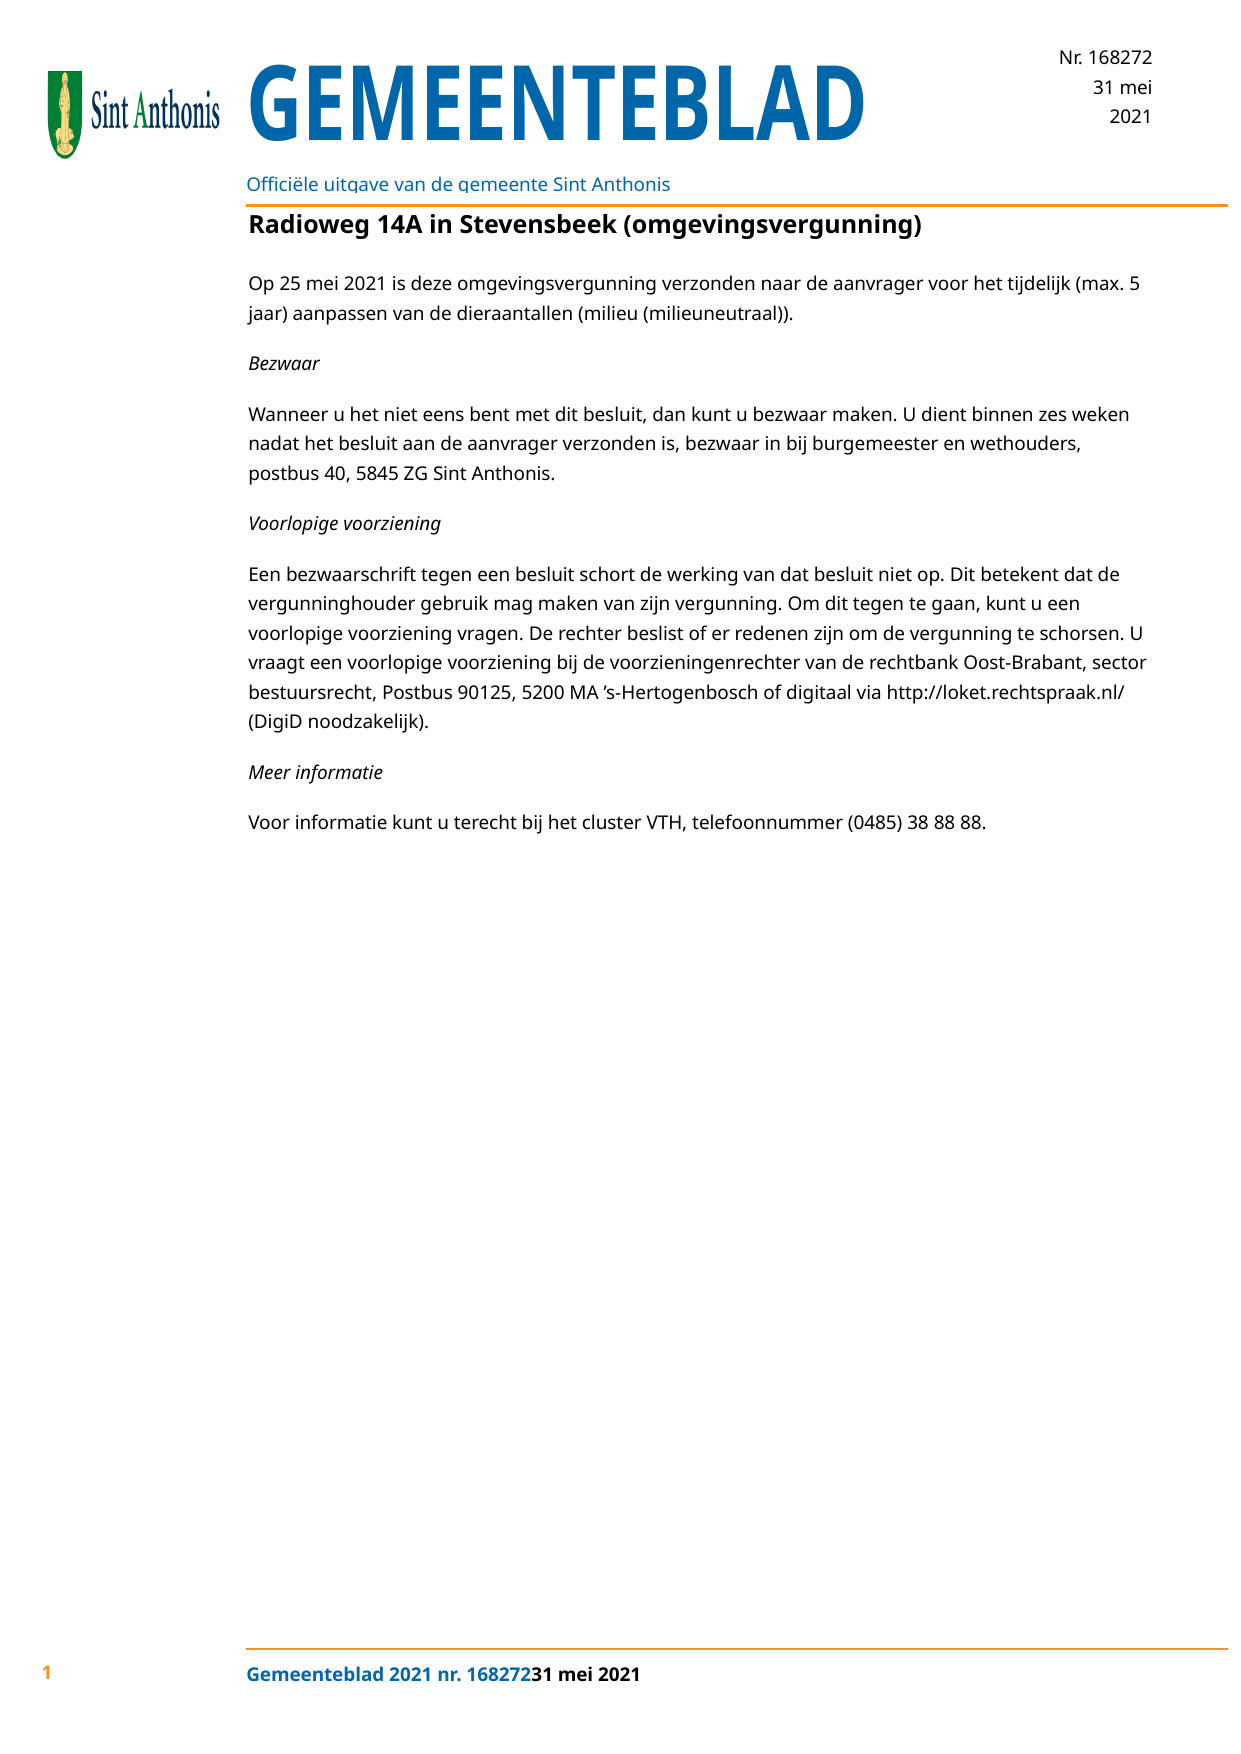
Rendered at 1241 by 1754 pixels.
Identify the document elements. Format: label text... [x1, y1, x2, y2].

text Voor informatie kunt u terecht bij het cluster VTH, telefoonnummer (0485) 38 88 88. [248, 809, 1152, 835]
text Meer informatie [248, 759, 1152, 785]
text Bezwaar [248, 350, 1152, 376]
text Voorlopige voorziening [248, 510, 1152, 536]
picture [41, 47, 231, 172]
text Wanneer u het niet eens bent met dit besluit, dan kunt u bezwaar maken. U dient binnen zes weken nadat het besluit aan de aanvrager verzonden is, bezwaar in bij burgemeester en wethouders, postbus 40, 5845 ZG Sint Anthonis. [248, 401, 1152, 486]
text Op 25 mei 2021 is deze omgevingsvergunning verzonden naar de aanvrager voor het tijdelijk (max. 5 jaar) aanpassen van de dieraantallen (milieu (milieuneutraal)). [248, 270, 1152, 326]
text Radioweg 14A in Stevensbeek (omgevingsvergunning) [248, 207, 1152, 241]
text Een bezwaarschrift tegen een besluit schort de werking van dat besluit niet op. Dit betekent dat de vergunninghouder gebruik mag maken van zijn vergunning. Om dit tegen te gaan, kunt u een voorlopige voorziening vragen. De rechter beslist of er redenen zijn om de vergunning te schorsen. U vraagt een voorlopige voorziening bij de voorzieningenrechter van de rechtbank Oost-Brabant, sector bestuursrecht, Postbus 90125, 5200 MA ’s-Hertogenbosch of digitaal via http://loket.rechtspraak.nl/ (DigiD noodzakelijk). [248, 561, 1152, 734]
